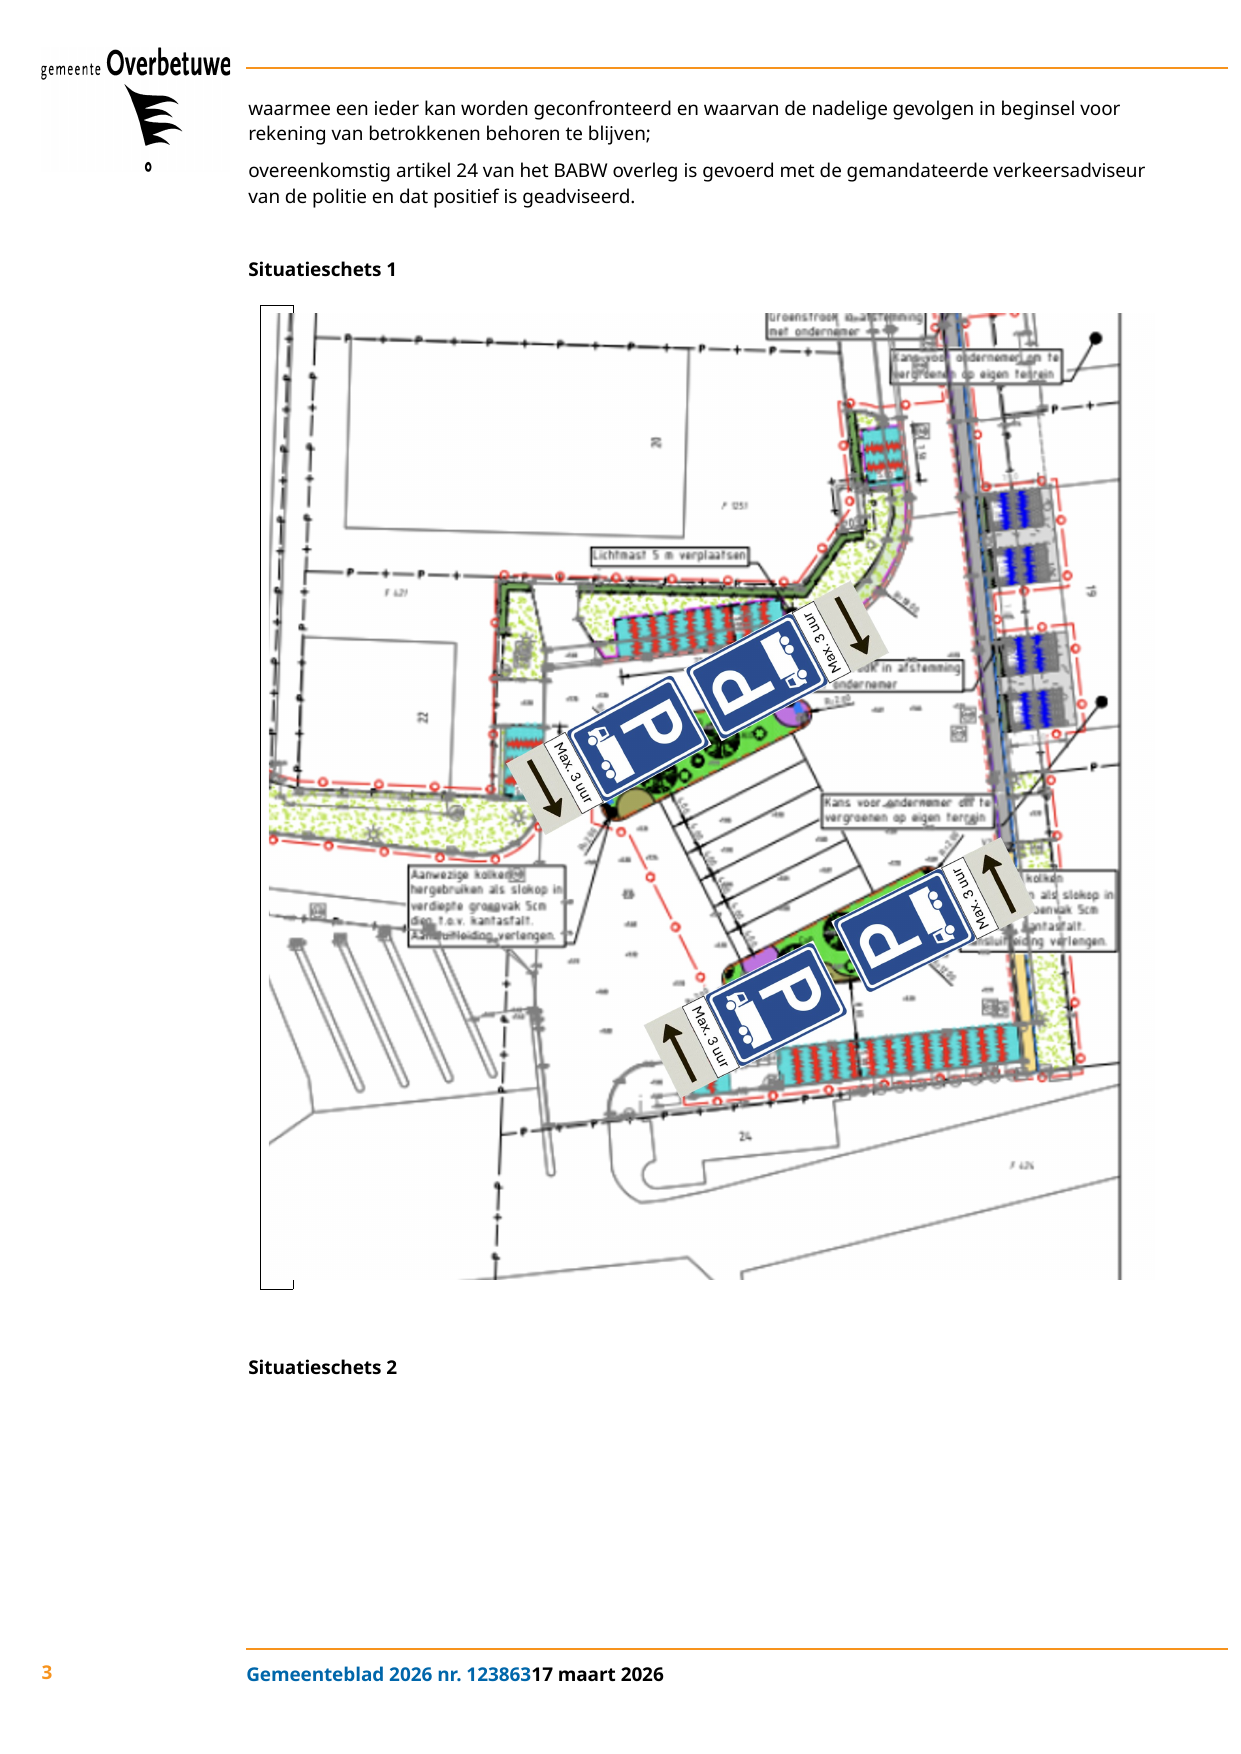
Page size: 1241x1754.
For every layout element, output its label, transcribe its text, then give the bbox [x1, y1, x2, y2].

picture [41, 47, 231, 172]
text Situatieschets 1 [248, 256, 1152, 282]
text waarmee een ieder kan worden geconfronteerd en waarvan de nadelige gevolgen in beginsel voor rekening van betrokkenen behoren te blijven; [248, 95, 1152, 146]
text overeenkomstig artikel 24 van het BABW overleg is gevoerd met de gemandateerde verkeersadviseur van de politie en dat positief is geadviseerd. [248, 157, 1152, 209]
text Situatieschets 2 [248, 1354, 1152, 1380]
picture [268, 313, 1155, 1280]
